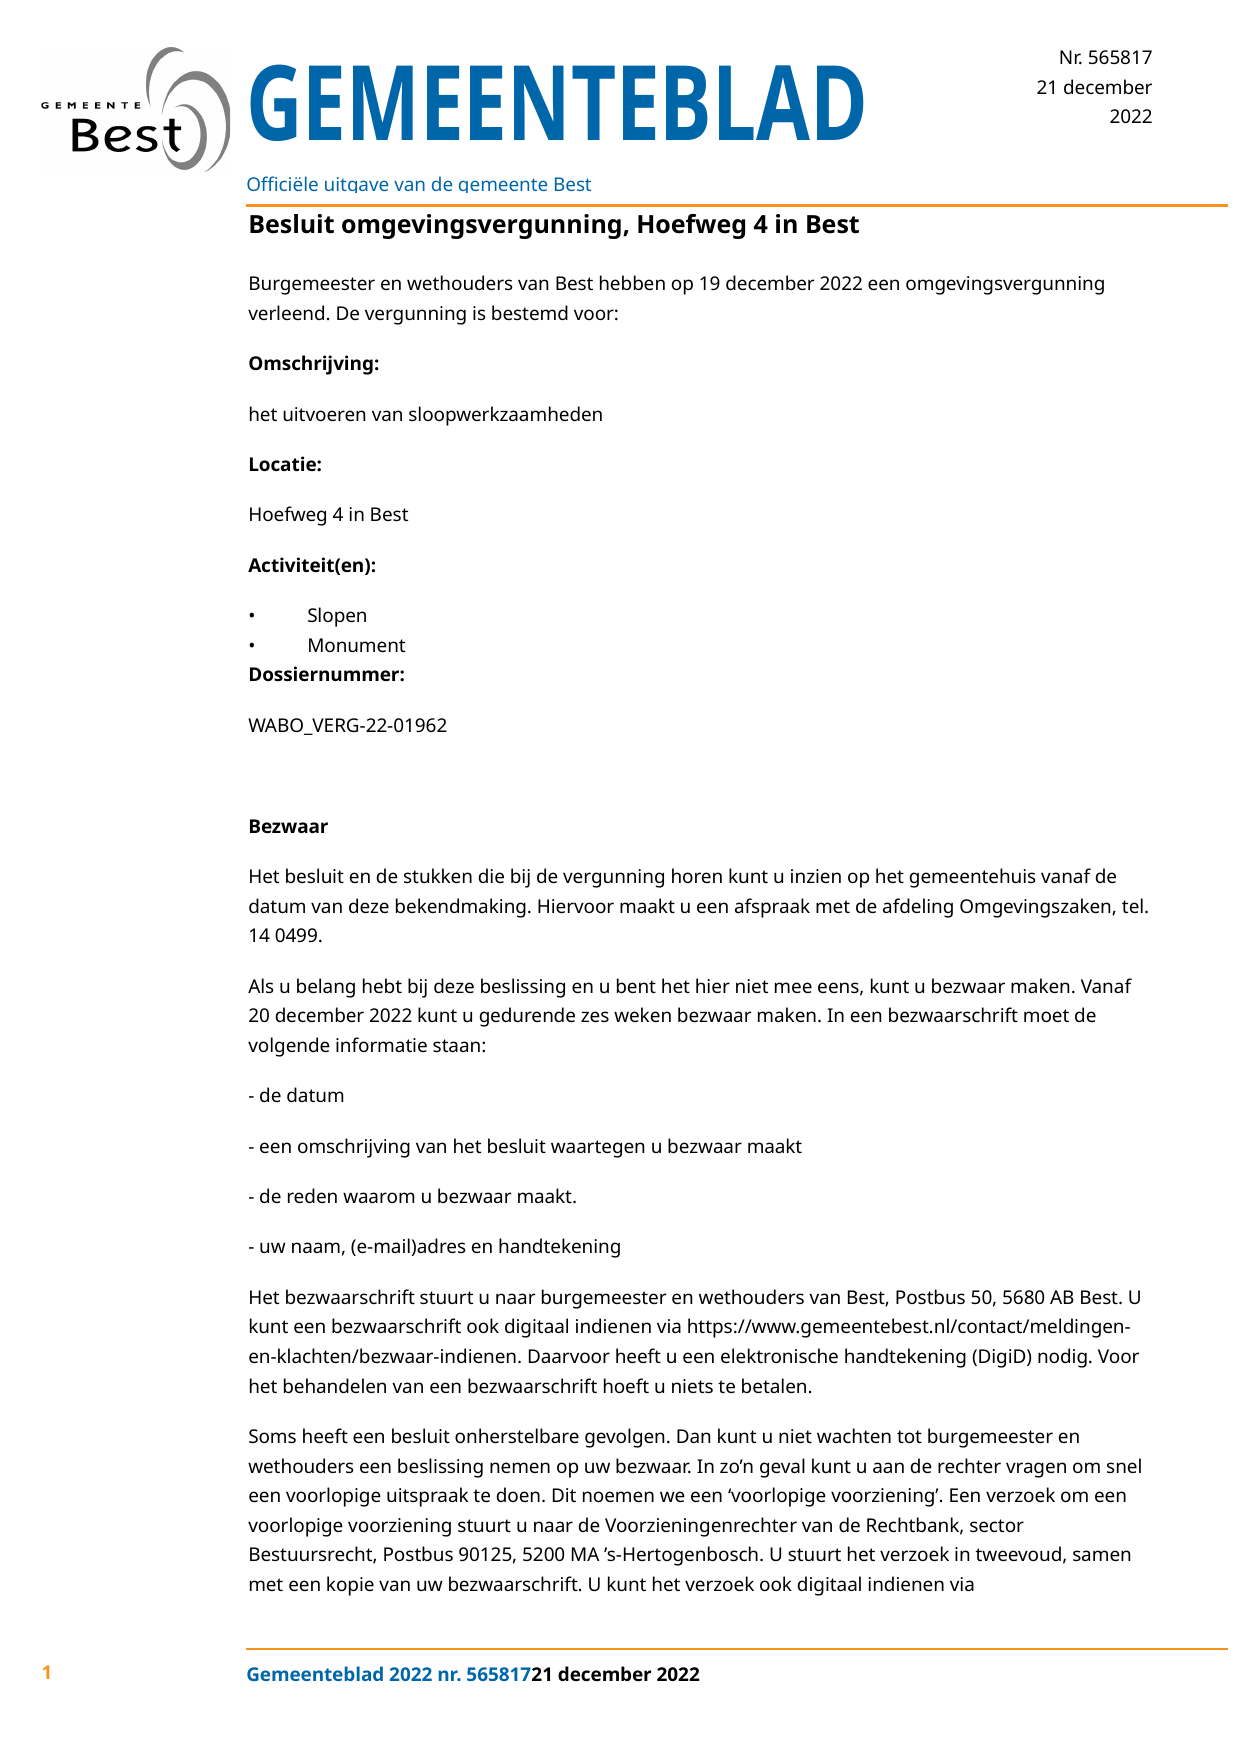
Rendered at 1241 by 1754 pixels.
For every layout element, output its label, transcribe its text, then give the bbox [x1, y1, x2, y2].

text Locatie: [248, 451, 1152, 477]
text - de reden waarom u bezwaar maakt. [248, 1183, 1152, 1209]
text - de datum [248, 1082, 1152, 1108]
text Het besluit en de stukken die bij de vergunning horen kunt u inzien op het gemeentehuis vanaf de datum van deze bekendmaking. Hiervoor maakt u een afspraak met de afdeling Omgevingszaken, tel. 14 0499. [248, 863, 1152, 948]
text Besluit omgevingsvergunning, Hoefweg 4 in Best [248, 207, 1152, 241]
text Burgemeester en wethouders van Best hebben op 19 december 2022 een omgevingsvergunning verleend. De vergunning is bestemd voor: [248, 270, 1152, 326]
text Hoefweg 4 in Best [248, 502, 1152, 527]
picture [41, 47, 231, 172]
text Bezwaar [248, 813, 1152, 838]
text - een omschrijving van het besluit waartegen u bezwaar maakt [248, 1133, 1152, 1158]
text WABO_VERG-22-01962 [248, 712, 1152, 738]
text - uw naam, (e-mail)adres en handtekening [248, 1234, 1152, 1259]
text Dossiernummer: [248, 662, 1152, 687]
list Slopen [248, 602, 1152, 628]
text het uitvoeren van sloopwerkzaamheden [248, 401, 1152, 426]
list Monument [248, 632, 1152, 658]
text Het bezwaarschrift stuurt u naar burgemeester en wethouders van Best, Postbus 50, 5680 AB Best. U kunt een bezwaarschrift ook digitaal indienen via https://www.gemeentebest.nl/contact/meldingen-en-klachten/bezwaar-indienen. Daarvoor heeft u een elektronische handtekening (DigiD) nodig. Voor het behandelen van een bezwaarschrift hoeft u niets te betalen. [248, 1284, 1152, 1398]
text Omschrijving: [248, 350, 1152, 376]
text Activiteit(en): [248, 552, 1152, 578]
text Als u belang hebt bij deze beslissing en u bent het hier niet mee eens, kunt u bezwaar maken. Vanaf 20 december 2022 kunt u gedurende zes weken bezwaar maken. In een bezwaarschrift moet de volgende informatie staan: [248, 973, 1152, 1058]
text Soms heeft een besluit onherstelbare gevolgen. Dan kunt u niet wachten tot burgemeester en wethouders een beslissing nemen op uw bezwaar. In zo’n geval kunt u aan de rechter vragen om snel een voorlopige uitspraak te doen. Dit noemen we een ‘voorlopige voorziening’. Een verzoek om een voorlopige voorziening stuurt u naar de Voorzieningenrechter van de Rechtbank, sector Bestuursrecht, Postbus 90125, 5200 MA ’s-Hertogenbosch. U stuurt het verzoek in tweevoud, samen met een kopie van uw bezwaarschrift. U kunt het verzoek ook digitaal indienen via [248, 1423, 1152, 1597]
